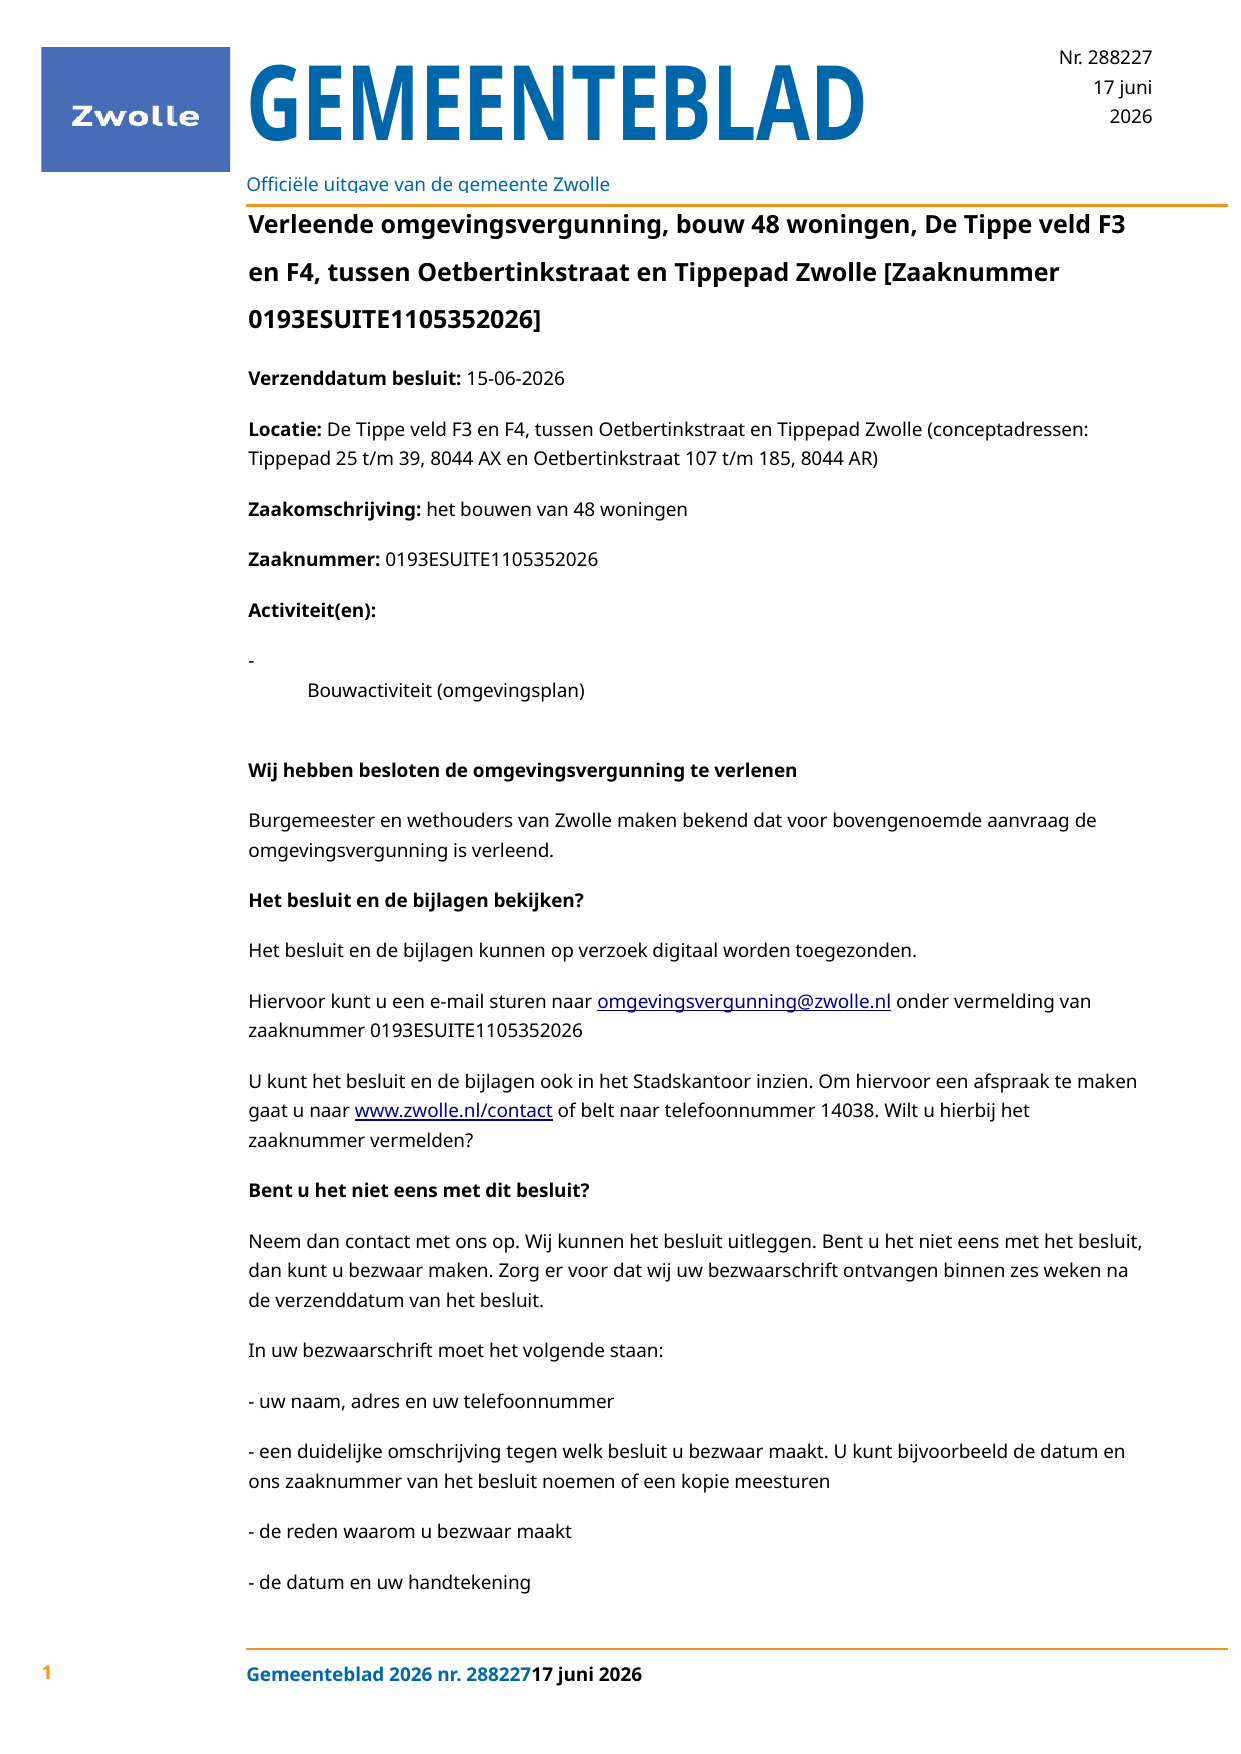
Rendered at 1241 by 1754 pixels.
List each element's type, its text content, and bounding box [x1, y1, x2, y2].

text U kunt het besluit en de bijlagen ook in het Stadskantoor inzien. Om hiervoor een afspraak te maken gaat u naar www.zwolle.nl/contact of belt naar telefoonnummer 14038. Wilt u hierbij het zaaknummer vermelden? [248, 1068, 1152, 1153]
text - een duidelijke omschrijving tegen welk besluit u bezwaar maakt. U kunt bijvoorbeeld de datum en ons zaaknummer van het besluit noemen of een kopie meesturen [248, 1438, 1152, 1494]
text Het besluit en de bijlagen bekijken? [248, 887, 1152, 913]
text Hiervoor kunt u een e-mail sturen naar omgevingsvergunning@zwolle.nl onder vermelding van zaaknummer 0193ESUITE1105352026 [248, 988, 1152, 1043]
text Zaakomschrijving: het bouwen van 48 woningen [248, 496, 1152, 522]
text In uw bezwaarschrift moet het volgende staan: [248, 1338, 1152, 1363]
text Burgemeester en wethouders van Zwolle maken bekend dat voor bovengenoemde aanvraag de omgevingsvergunning is verleend. [248, 807, 1152, 862]
text Bent u het niet eens met dit besluit? [248, 1178, 1152, 1203]
text Verleende omgevingsvergunning, bouw 48 woningen, De Tippe veld F3 en F4, tussen Oetbertinkstraat en Tippepad Zwolle [Zaaknummer 0193ESUITE1105352026] [248, 207, 1152, 336]
text Neem dan contact met ons op. Wij kunnen het besluit uitleggen. Bent u het niet eens met het besluit, dan kunt u bezwaar maken. Zorg er voor dat wij uw bezwaarschrift ontvangen binnen zes weken na de verzenddatum van het besluit. [248, 1228, 1152, 1313]
text - de datum en uw handtekening [248, 1569, 1152, 1594]
text Het besluit en de bijlagen kunnen op verzoek digitaal worden toegezonden. [248, 938, 1152, 963]
text Wij hebben besloten de omgevingsvergunning te verlenen [248, 757, 1152, 782]
text Verzenddatum besluit: 15-06-2026 [248, 366, 1152, 391]
text - de reden waarom u bezwaar maakt [248, 1518, 1152, 1544]
text Zaaknummer: 0193ESUITE1105352026 [248, 546, 1152, 572]
list Bouwactiviteit (omgevingsplan) [248, 677, 1152, 702]
picture [41, 47, 231, 172]
text Locatie: De Tippe veld F3 en F4, tussen Oetbertinkstraat en Tippepad Zwolle (conceptadressen: Tippepad 25 t/m 39, 8044 AX en Oetbertinkstraat 107 t/m 185, 8044 AR) [248, 416, 1152, 471]
text Activiteit(en): [248, 597, 1152, 622]
text - uw naam, adres en uw telefoonnummer [248, 1388, 1152, 1414]
